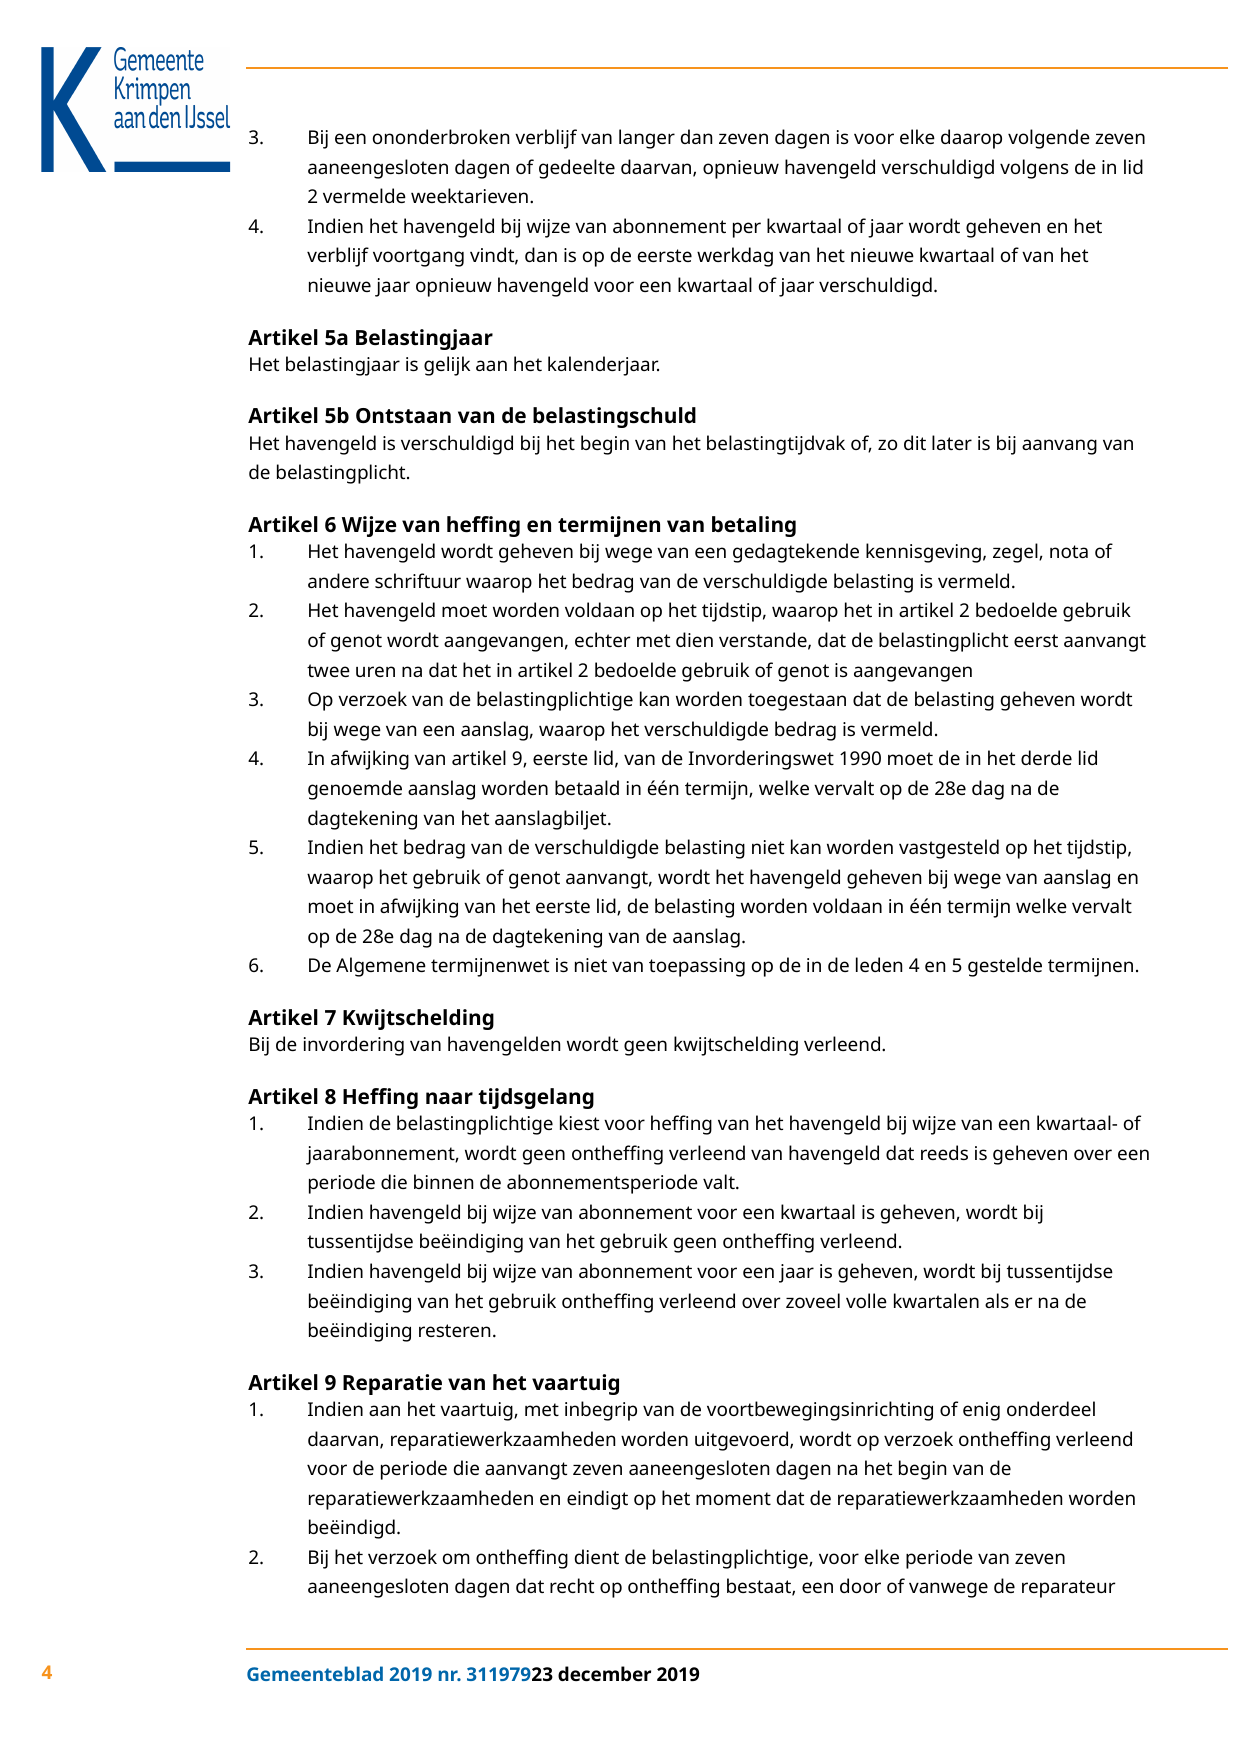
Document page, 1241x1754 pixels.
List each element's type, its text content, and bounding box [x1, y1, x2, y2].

list Bij het verzoek om ontheffing dient de belastingplichtige, voor elke periode van zeven aaneengesloten dagen dat recht op ontheffing bestaat, een door of vanwege de reparateur [248, 1544, 1152, 1599]
list Op verzoek van de belastingplichtige kan worden toegestaan dat de belasting geheven wordt bij wege van een aanslag, waarop het verschuldigde bedrag is vermeld. [248, 686, 1152, 742]
text Het belastingjaar is gelijk aan het kalenderjaar. [248, 351, 1152, 377]
text Bij de invordering van havengelden wordt geen kwijtschelding verleend. [248, 1031, 1152, 1057]
text Het havengeld is verschuldigd bij het begin van het belastingtijdvak of, zo dit later is bij aanvang van de belastingplicht. [248, 430, 1152, 485]
text Artikel 6 Wijze van heffing en termijnen van betaling [248, 510, 1152, 538]
list Indien havengeld bij wijze van abonnement voor een kwartaal is geheven, wordt bij tussentijdse beëindiging van het gebruik geen ontheffing verleend. [248, 1199, 1152, 1254]
picture [41, 47, 231, 172]
list Indien het havengeld bij wijze van abonnement per kwartaal of jaar wordt geheven en het verblijf voortgang vindt, dan is op de eerste werkdag van het nieuwe kwartaal of van het nieuwe jaar opnieuw havengeld voor een kwartaal of jaar verschuldigd. [248, 213, 1152, 298]
list Indien aan het vaartuig, met inbegrip van de voortbewegingsinrichting of enig onderdeel daarvan, reparatiewerkzaamheden worden uitgevoerd, wordt op verzoek ontheffing verleend voor de periode die aanvangt zeven aaneengesloten dagen na het begin van de reparatiewerkzaamheden en eindigt op het moment dat de reparatiewerkzaamheden worden beëindigd. [248, 1396, 1152, 1540]
text Artikel 5b Ontstaan van de belastingschuld [248, 402, 1152, 430]
text Artikel 5a Belastingjaar [248, 323, 1152, 351]
list Het havengeld moet worden voldaan op het tijdstip, waarop het in artikel 2 bedoelde gebruik of genot wordt aangevangen, echter met dien verstande, dat de belastingplicht eerst aanvangt twee uren na dat het in artikel 2 bedoelde gebruik of genot is aangevangen [248, 598, 1152, 682]
text Artikel 8 Heffing naar tijdsgelang [248, 1082, 1152, 1110]
list Indien de belastingplichtige kiest voor heffing van het havengeld bij wijze van een kwartaal- of jaarabonnement, wordt geen ontheffing verleend van havengeld dat reeds is geheven over een periode die binnen de abonnementsperiode valt. [248, 1110, 1152, 1195]
list Indien het bedrag van de verschuldigde belasting niet kan worden vastgesteld op het tijdstip, waarop het gebruik of genot aanvangt, wordt het havengeld geheven bij wege van aanslag en moet in afwijking van het eerste lid, de belasting worden voldaan in één termijn welke vervalt op de 28e dag na de dagtekening van de aanslag. [248, 834, 1152, 949]
list Bij een ononderbroken verblijf van langer dan zeven dagen is voor elke daarop volgende zeven aaneengesloten dagen of gedeelte daarvan, opnieuw havengeld verschuldigd volgens de in lid 2 vermelde weektarieven. [248, 124, 1152, 209]
list Het havengeld wordt geheven bij wege van een gedagtekende kennisgeving, zegel, nota of andere schriftuur waarop het bedrag van de verschuldigde belasting is vermeld. [248, 538, 1152, 594]
text Artikel 7 Kwijtschelding [248, 1003, 1152, 1031]
text Artikel 9 Reparatie van het vaartuig [248, 1368, 1152, 1396]
list Indien havengeld bij wijze van abonnement voor een jaar is geheven, wordt bij tussentijdse beëindiging van het gebruik ontheffing verleend over zoveel volle kwartalen als er na de beëindiging resteren. [248, 1258, 1152, 1343]
list In afwijking van artikel 9, eerste lid, van de Invorderingswet 1990 moet de in het derde lid genoemde aanslag worden betaald in één termijn, welke vervalt op de 28e dag na de dagtekening van het aanslagbiljet. [248, 746, 1152, 830]
list De Algemene termijnenwet is niet van toepassing op de in de leden 4 en 5 gestelde termijnen. [248, 953, 1152, 978]
